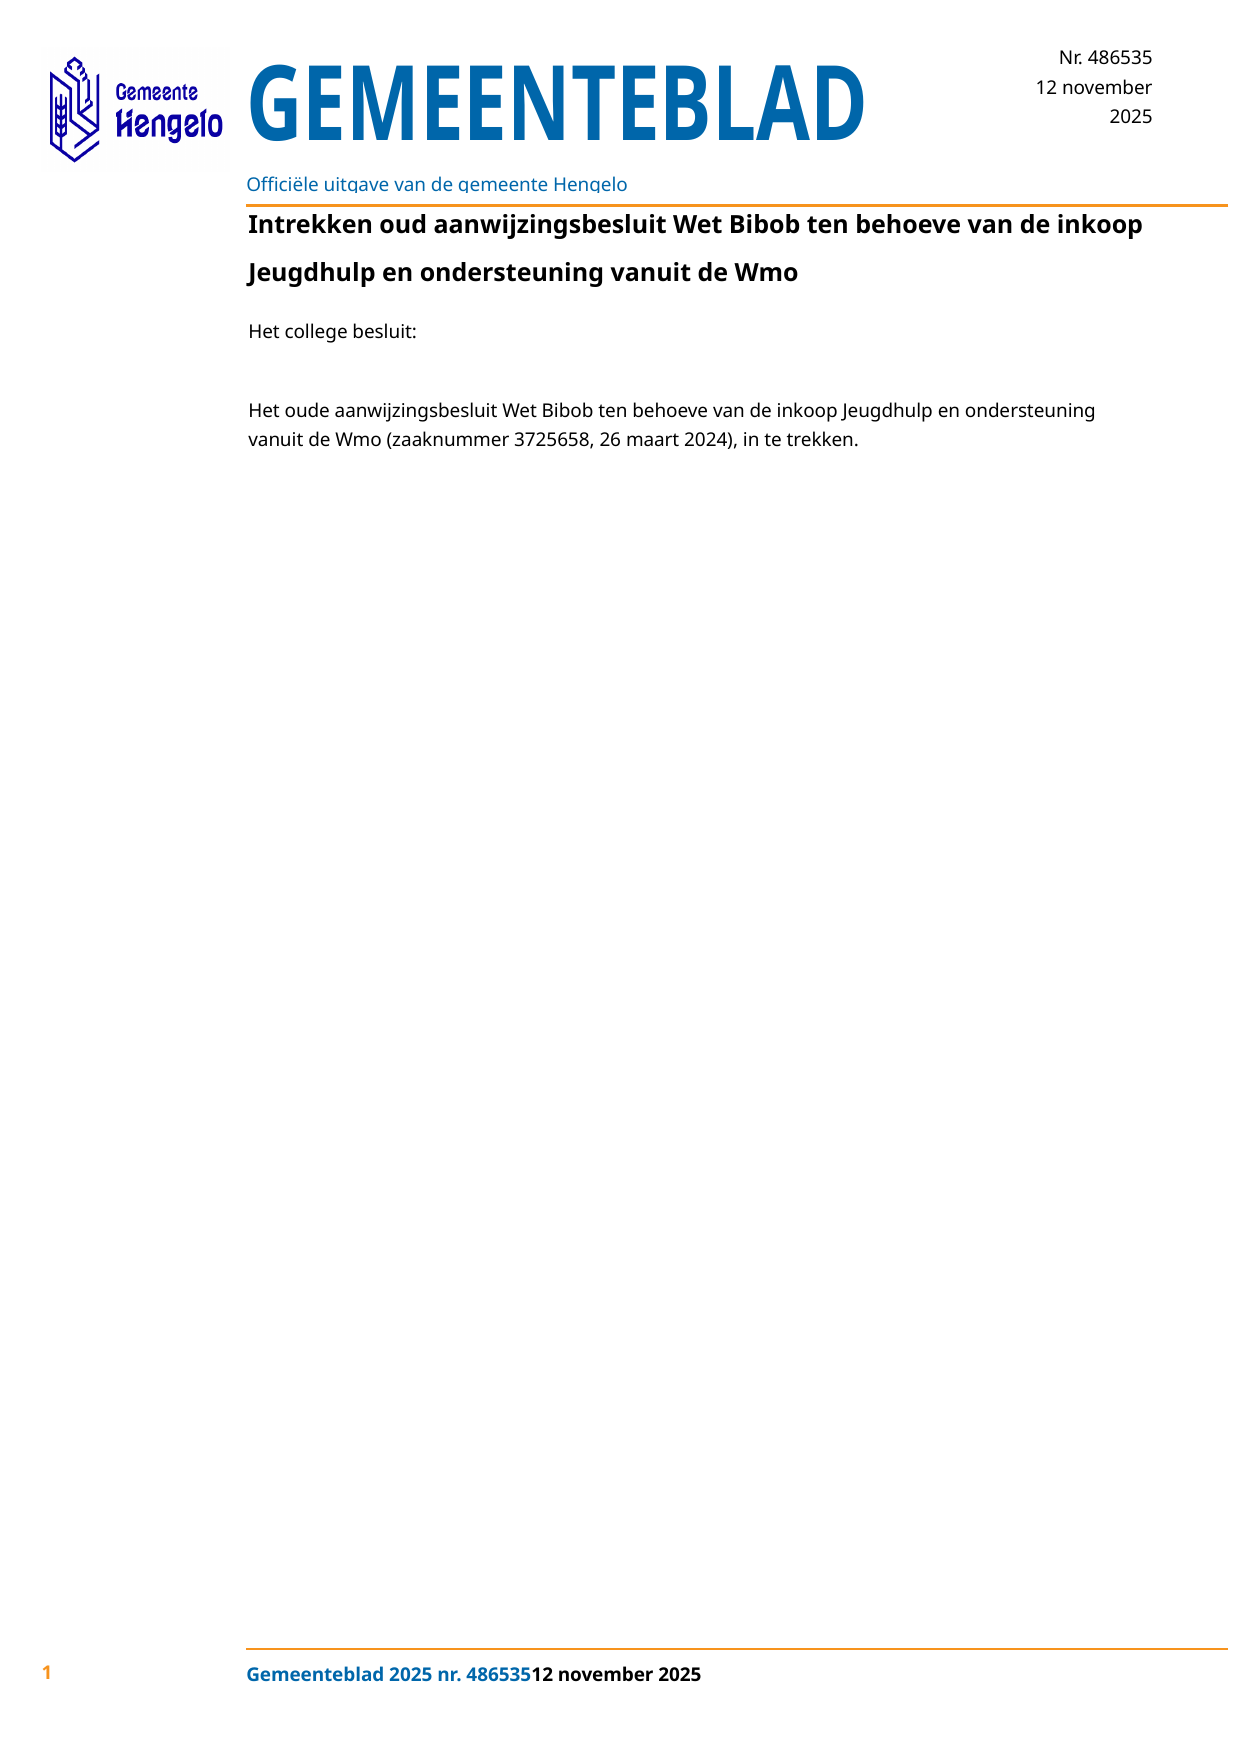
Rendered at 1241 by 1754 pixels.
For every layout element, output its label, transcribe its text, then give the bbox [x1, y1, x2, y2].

text Intrekken oud aanwijzingsbesluit Wet Bibob ten behoeve van de inkoop Jeugdhulp en ondersteuning vanuit de Wmo [248, 207, 1152, 288]
text Het college besluit: [248, 318, 1152, 344]
text Het oude aanwijzingsbesluit Wet Bibob ten behoeve van de inkoop Jeugdhulp en ondersteuning vanuit de Wmo (zaaknummer 3725658, 26 maart 2024), in te trekken. [248, 397, 1152, 452]
picture [41, 47, 231, 172]
